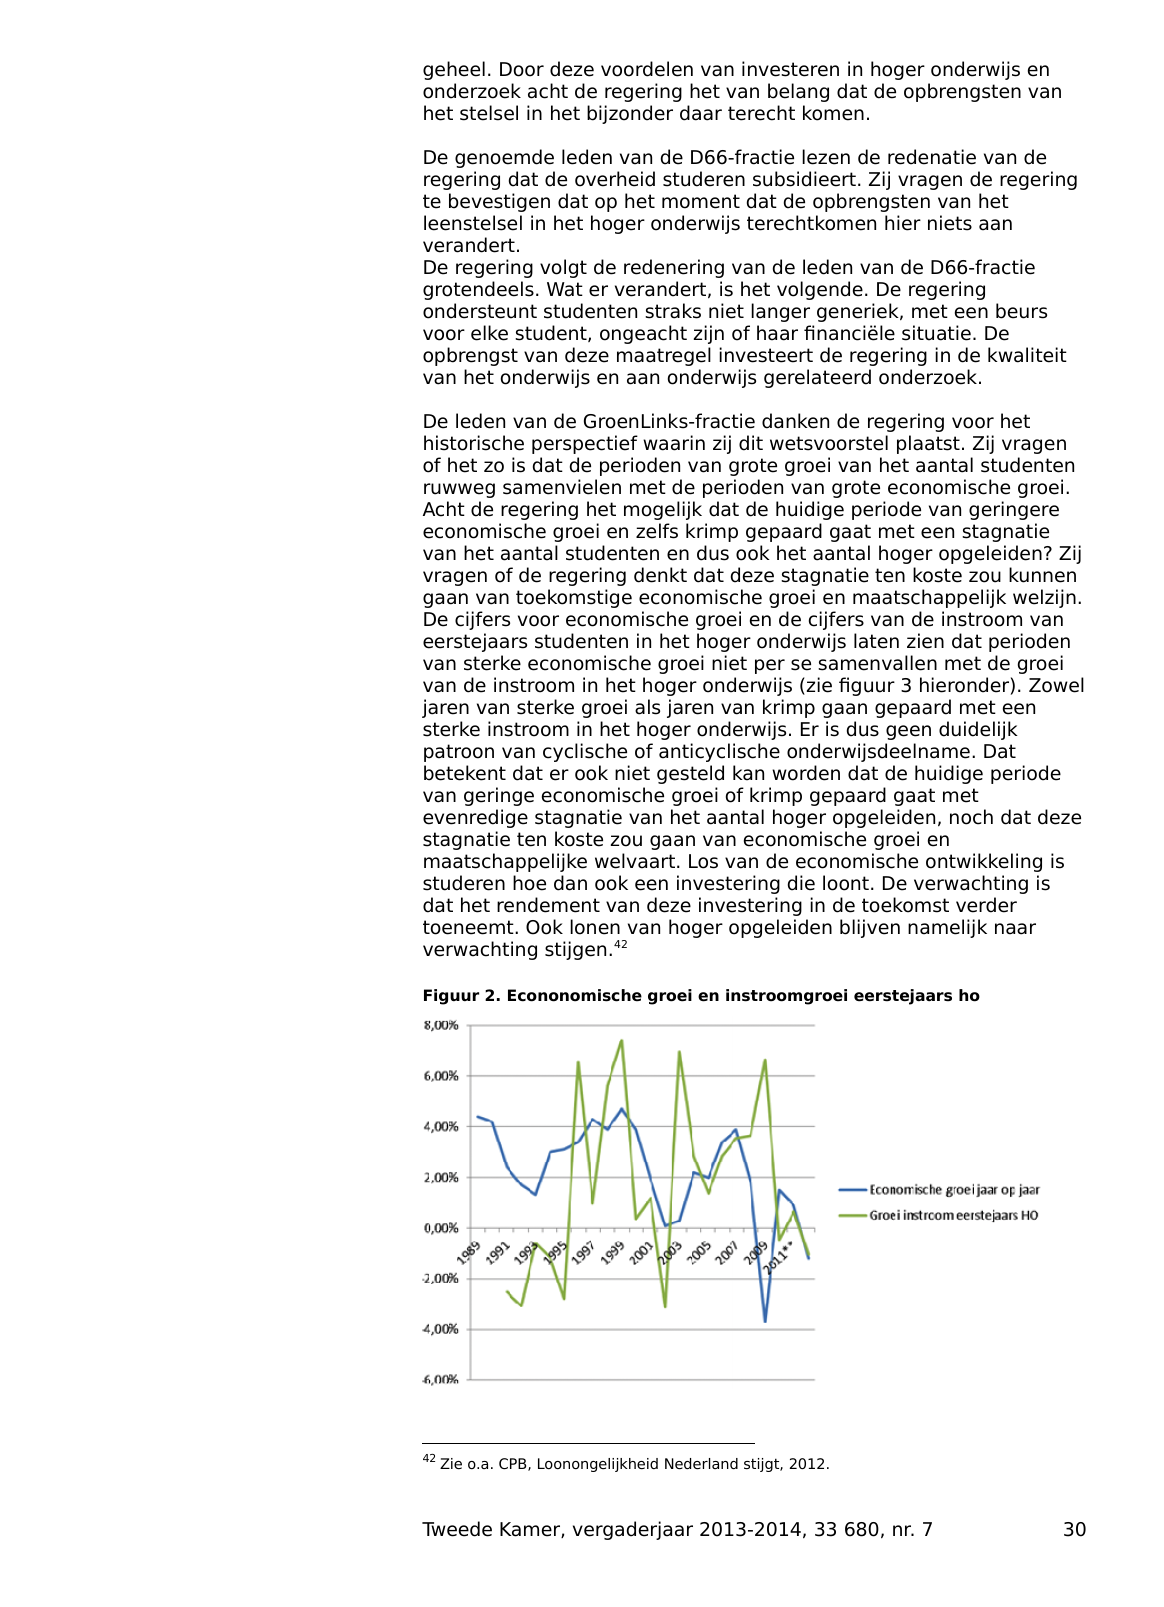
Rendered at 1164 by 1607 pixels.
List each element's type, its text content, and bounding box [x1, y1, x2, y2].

text geheel. Door deze voordelen van investeren in hoger onderwijs en onderzoek acht de regering het van belang dat de opbrengsten van het stelsel in het bijzonder daar terecht komen. [422, 59, 1087, 125]
text De genoemde leden van de D66-fractie lezen de redenatie van de regering dat de overheid studeren subsidieert. Zij vragen de regering te bevestigen dat op het moment dat de opbrengsten van het leenstelsel in het hoger onderwijs terechtkomen hier niets aan verandert. [422, 147, 1087, 257]
picture [422, 1016, 1043, 1389]
text Figuur 2. Econonomische groei en instroomgroei eerstejaars ho [422, 987, 1042, 1005]
text De cijfers voor economische groei en de cijfers van de instroom van eerstejaars studenten in het hoger onderwijs laten zien dat perioden van sterke economische groei niet per se samenvallen met de groei van de instroom in het hoger onderwijs (zie figuur 3 hieronder). Zowel jaren van sterke groei als jaren van krimp gaan gepaard met een sterke instroom in het hoger onderwijs. Er is dus geen duidelijk patroon van cyclische of anticyclische onderwijsdeelname. Dat betekent dat er ook niet gesteld kan worden dat de huidige periode van geringe economische groei of krimp gepaard gaat met evenredige stagnatie van het aantal hoger opgeleiden, noch dat deze stagnatie ten koste zou gaan van economische groei en maatschappelijke welvaart. Los van de economische ontwikkeling is studeren hoe dan ook een investering die loont. De verwachting is dat het rendement van deze investering in de toekomst verder toeneemt. Ook lonen van hoger opgeleiden blijven namelijk naar verwachting stijgen. [422, 609, 1087, 961]
text Zie o.a. CPB, Loonongelijkheid Nederland stijgt, 2012. [422, 1452, 1087, 1474]
text De leden van de GroenLinks-fractie danken de regering voor het historische perspectief waarin zij dit wetsvoorstel plaatst. Zij vragen of het zo is dat de perioden van grote groei van het aantal studenten ruwweg samenvielen met de perioden van grote economische groei. Acht de regering het mogelijk dat de huidige periode van geringere economische groei en zelfs krimp gepaard gaat met een stagnatie van het aantal studenten en dus ook het aantal hoger opgeleiden? Zij vragen of de regering denkt dat deze stagnatie ten koste zou kunnen gaan van toekomstige economische groei en maatschappelijk welzijn. [422, 411, 1087, 609]
text De regering volgt de redenering van de leden van de D66-fractie grotendeels. Wat er verandert, is het volgende. De regering ondersteunt studenten straks niet langer generiek, met een beurs voor elke student, ongeacht zijn of haar financiële situatie. De opbrengst van deze maatregel investeert de regering in de kwaliteit van het onderwijs en aan onderwijs gerelateerd onderzoek. [422, 257, 1087, 389]
